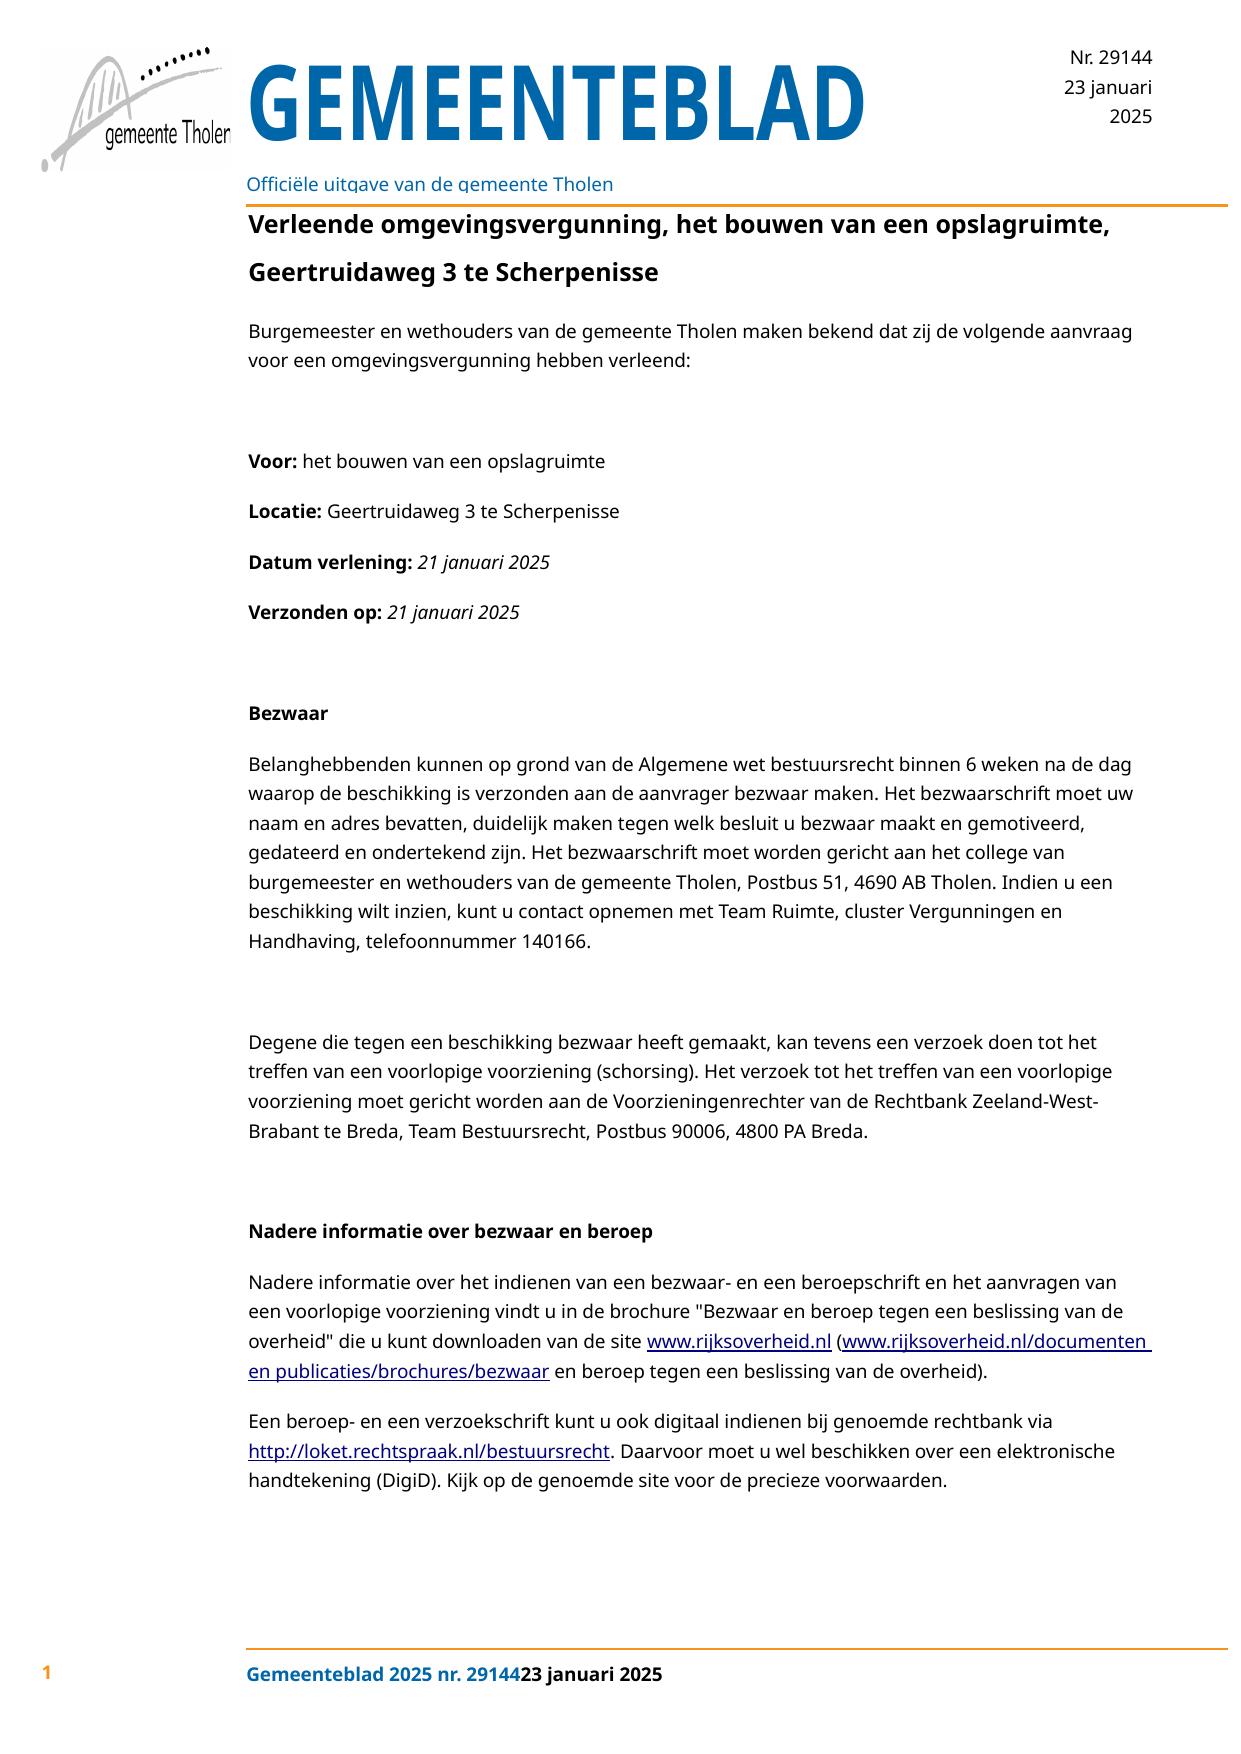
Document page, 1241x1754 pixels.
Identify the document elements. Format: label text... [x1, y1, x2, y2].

text Verleende omgevingsvergunning, het bouwen van een opslagruimte, Geertruidaweg 3 te Scherpenisse [248, 207, 1152, 288]
text Nadere informatie over bezwaar en beroep [248, 1219, 1152, 1244]
picture [41, 47, 231, 172]
text Burgemeester en wethouders van de gemeente Tholen maken bekend dat zij de volgende aanvraag voor een omgevingsvergunning hebben verleend: [248, 318, 1152, 373]
text Bezwaar [248, 700, 1152, 726]
text Voor: het bouwen van een opslagruimte [248, 448, 1152, 474]
text Een beroep- en een verzoekschrift kunt u ook digitaal indienen bij genoemde rechtbank via http://loket.rechtspraak.nl/bestuursrecht. Daarvoor moet u wel beschikken over een elektronische handtekening (DigiD). Kijk op de genoemde site voor de precieze voorwaarden. [248, 1408, 1152, 1493]
text Verzonden op: 21 januari 2025 [248, 599, 1152, 625]
text Belanghebbenden kunnen op grond van de Algemene wet bestuursrecht binnen 6 weken na de dag waarop de beschikking is verzonden aan de aanvrager bezwaar maken. Het bezwaarschrift moet uw naam en adres bevatten, duidelijk maken tegen welk besluit u bezwaar maakt en gemotiveerd, gedateerd en ondertekend zijn. Het bezwaarschrift moet worden gericht aan het college van burgemeester en wethouders van de gemeente Tholen, Postbus 51, 4690 AB Tholen. Indien u een beschikking wilt inzien, kunt u contact opnemen met Team Ruimte, cluster Vergunningen en Handhaving, telefoonnummer 140166. [248, 751, 1152, 954]
text Locatie: Geertruidaweg 3 te Scherpenisse [248, 499, 1152, 524]
text Datum verlening: 21 januari 2025 [248, 549, 1152, 575]
text Nadere informatie over het indienen van een bezwaar- en een beroepschrift en het aanvragen van een voorlopige voorziening vindt u in de brochure "Bezwaar en beroep tegen een beslissing van de overheid" die u kunt downloaden van de site www.rijksoverheid.nl (www.rijksoverheid.nl/documenten en publicaties/brochures/bezwaar en beroep tegen een beslissing van de overheid). [248, 1269, 1152, 1384]
text Degene die tegen een beschikking bezwaar heeft gemaakt, kan tevens een verzoek doen tot het treffen van een voorlopige voorziening (schorsing). Het verzoek tot het treffen van een voorlopige voorziening moet gericht worden aan de Voorzieningenrechter van de Rechtbank Zeeland-West-Brabant te Breda, Team Bestuursrecht, Postbus 90006, 4800 PA Breda. [248, 1029, 1152, 1144]
